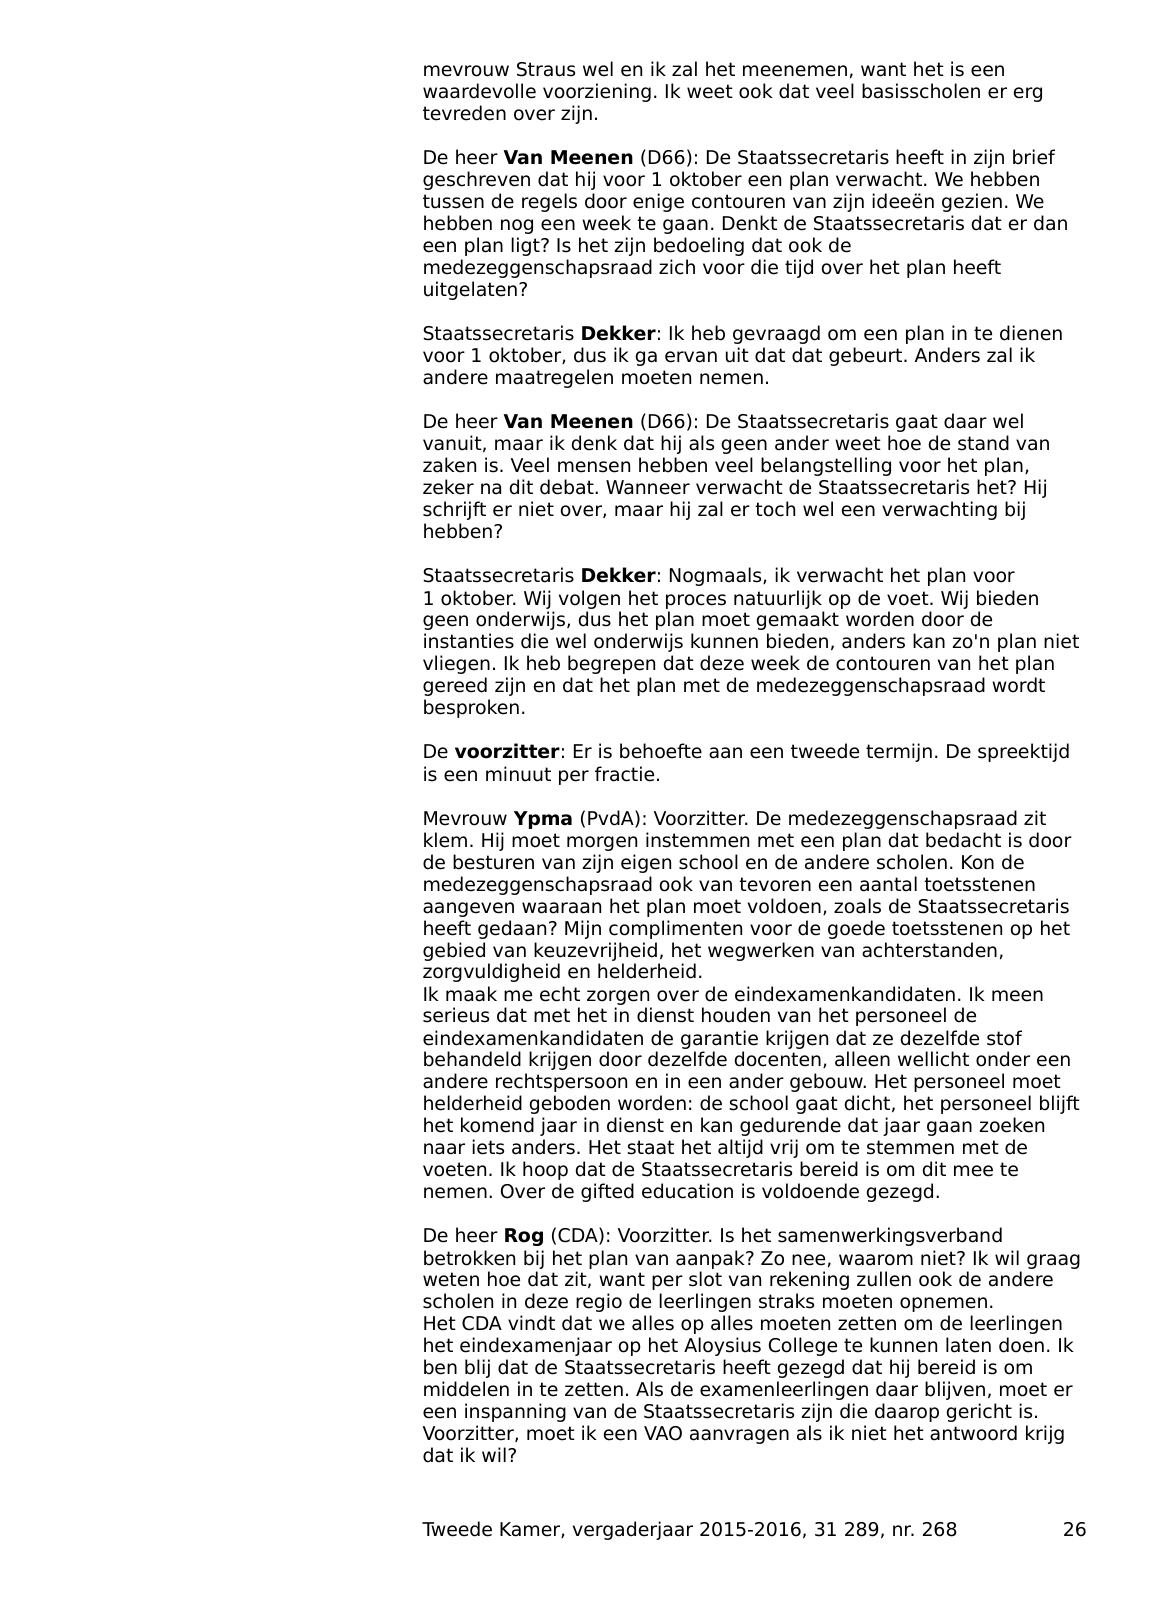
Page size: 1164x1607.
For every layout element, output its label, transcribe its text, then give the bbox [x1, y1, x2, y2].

text Staatssecretaris Dekker: Nogmaals, ik verwacht het plan voor 1 oktober. Wij volgen het proces natuurlijk op de voet. Wij bieden geen onderwijs, dus het plan moet gemaakt worden door de instanties die wel onderwijs kunnen bieden, anders kan zo'n plan niet vliegen. Ik heb begrepen dat deze week de contouren van het plan gereed zijn en dat het plan met de medezeggenschapsraad wordt besproken. [422, 565, 1087, 719]
text De voorzitter: Er is behoefte aan een tweede termijn. De spreektijd is een minuut per fractie. [422, 741, 1087, 785]
text De heer Rog (CDA): Voorzitter. Is het samenwerkingsverband betrokken bij het plan van aanpak? Zo nee, waarom niet? Ik wil graag weten hoe dat zit, want per slot van rekening zullen ook de andere scholen in deze regio de leerlingen straks moeten opnemen. [422, 1225, 1087, 1313]
text De heer Van Meenen (D66): De Staatssecretaris heeft in zijn brief geschreven dat hij voor 1 oktober een plan verwacht. We hebben tussen de regels door enige contouren van zijn ideeën gezien. We hebben nog een week te gaan. Denkt de Staatssecretaris dat er dan een plan ligt? Is het zijn bedoeling dat ook de medezeggenschapsraad zich voor die tijd over het plan heeft uitgelaten? [422, 147, 1087, 301]
text mevrouw Straus wel en ik zal het meenemen, want het is een waardevolle voorziening. Ik weet ook dat veel basisscholen er erg tevreden over zijn. [422, 59, 1087, 125]
text Voorzitter, moet ik een VAO aanvragen als ik niet het antwoord krijg dat ik wil? [422, 1423, 1087, 1467]
text Mevrouw Ypma (PvdA): Voorzitter. De medezeggenschapsraad zit klem. Hij moet morgen instemmen met een plan dat bedacht is door de besturen van zijn eigen school en de andere scholen. Kon de medezeggenschapsraad ook van tevoren een aantal toetsstenen aangeven waaraan het plan moet voldoen, zoals de Staatssecretaris heeft gedaan? Mijn complimenten voor de goede toetsstenen op het gebied van keuzevrijheid, het wegwerken van achterstanden, zorgvuldigheid en helderheid. [422, 808, 1087, 983]
text De heer Van Meenen (D66): De Staatssecretaris gaat daar wel vanuit, maar ik denk dat hij als geen ander weet hoe de stand van zaken is. Veel mensen hebben veel belangstelling voor het plan, zeker na dit debat. Wanneer verwacht de Staatssecretaris het? Hij schrijft er niet over, maar hij zal er toch wel een verwachting bij hebben? [422, 411, 1087, 543]
text Staatssecretaris Dekker: Ik heb gevraagd om een plan in te dienen voor 1 oktober, dus ik ga ervan uit dat dat gebeurt. Anders zal ik andere maatregelen moeten nemen. [422, 323, 1087, 389]
text Ik maak me echt zorgen over de eindexamenkandidaten. Ik meen serieus dat met het in dienst houden van het personeel de eindexamenkandidaten de garantie krijgen dat ze dezelfde stof behandeld krijgen door dezelfde docenten, alleen wellicht onder een andere rechtspersoon en in een ander gebouw. Het personeel moet helderheid geboden worden: de school gaat dicht, het personeel blijft het komend jaar in dienst en kan gedurende dat jaar gaan zoeken naar iets anders. Het staat het altijd vrij om te stemmen met de voeten. Ik hoop dat de Staatssecretaris bereid is om dit mee te nemen. Over de gifted education is voldoende gezegd. [422, 983, 1087, 1203]
text Het CDA vindt dat we alles op alles moeten zetten om de leerlingen het eindexamenjaar op het Aloysius College te kunnen laten doen. Ik ben blij dat de Staatssecretaris heeft gezegd dat hij bereid is om middelen in te zetten. Als de examenleerlingen daar blijven, moet er een inspanning van de Staatssecretaris zijn die daarop gericht is. [422, 1313, 1087, 1423]
